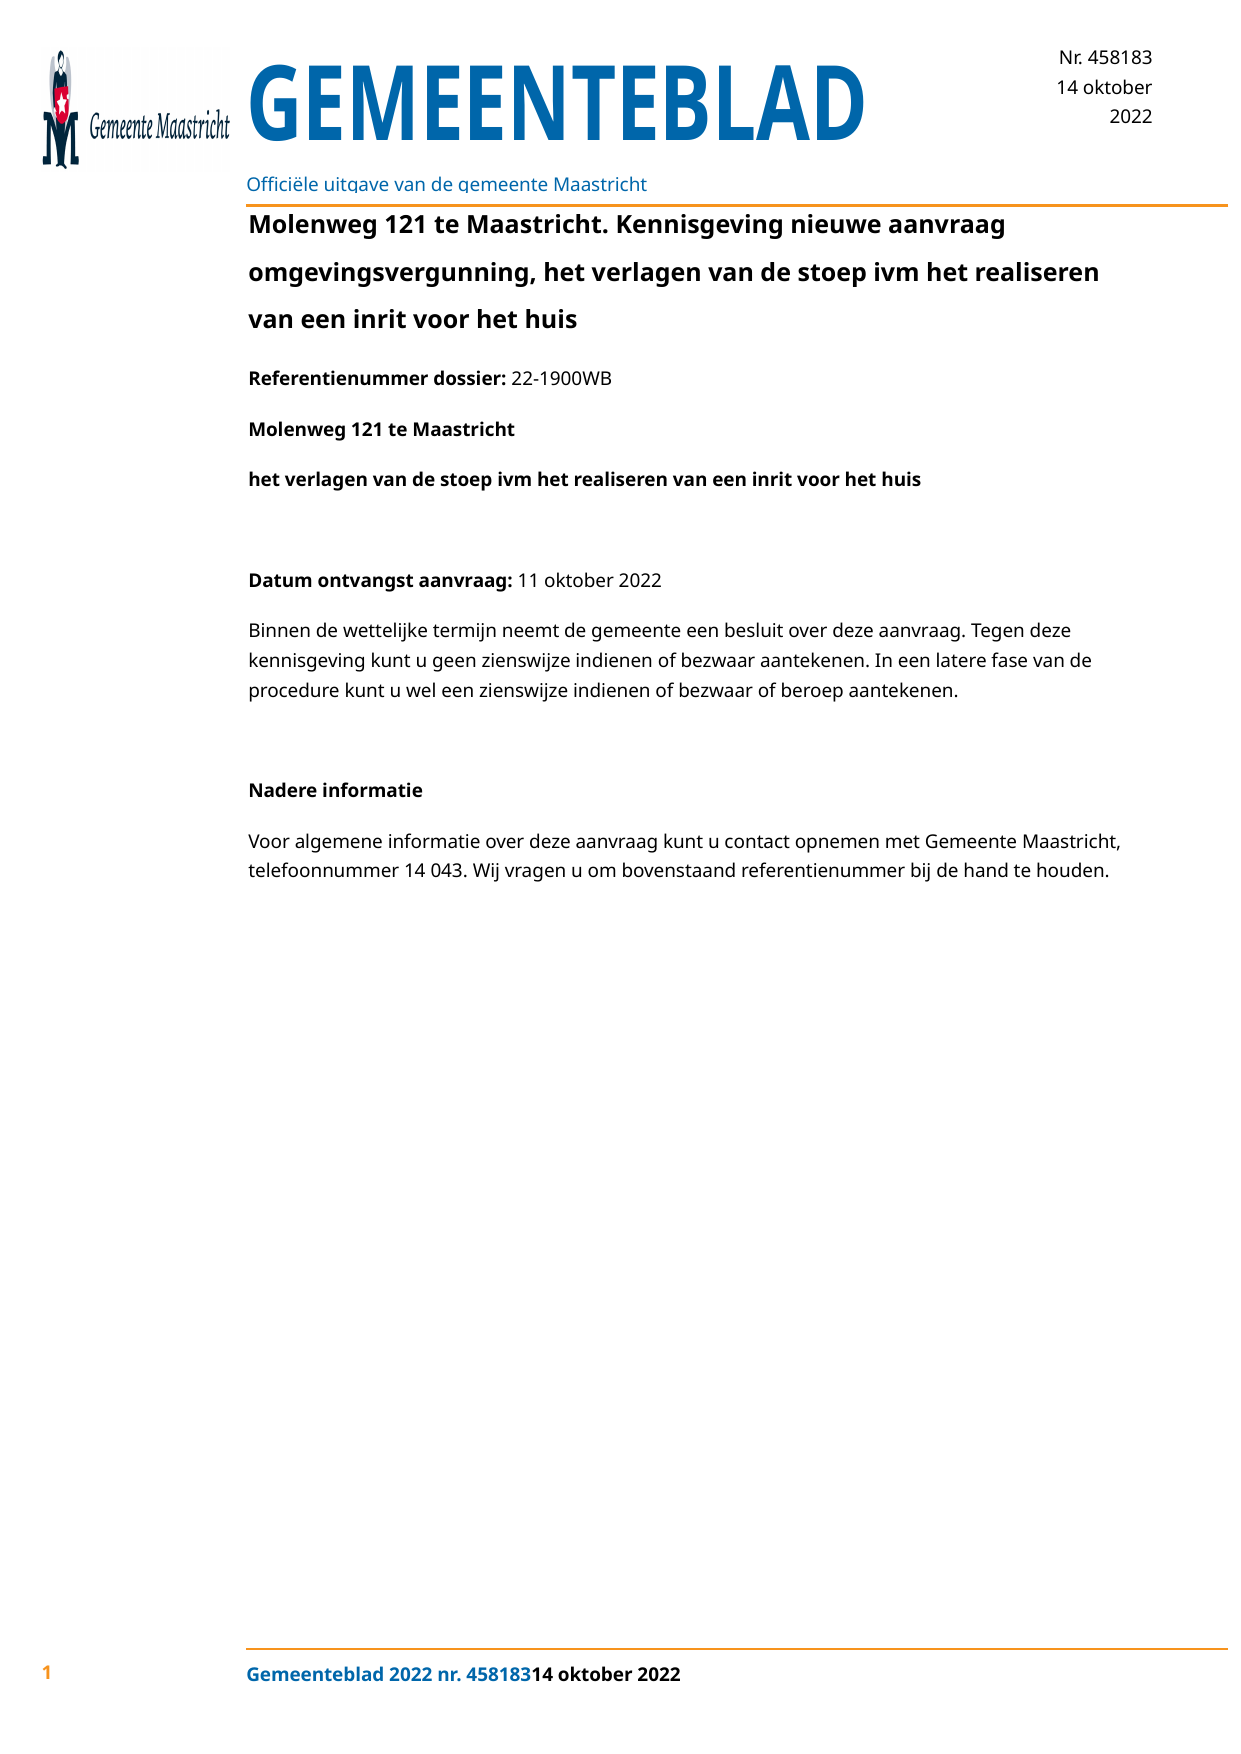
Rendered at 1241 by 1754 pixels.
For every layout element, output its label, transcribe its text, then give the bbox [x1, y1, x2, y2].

text het verlagen van de stoep ivm het realiseren van een inrit voor het huis [248, 466, 1152, 492]
text Binnen de wettelijke termijn neemt de gemeente een besluit over deze aanvraag. Tegen deze kennisgeving kunt u geen zienswijze indienen of bezwaar aantekenen. In een latere fase van de procedure kunt u wel een zienswijze indienen of bezwaar of beroep aantekenen. [248, 618, 1152, 702]
text Molenweg 121 te Maastricht [248, 416, 1152, 442]
text Datum ontvangst aanvraag: 11 oktober 2022 [248, 567, 1152, 593]
text Referentienummer dossier: 22-1900WB [248, 366, 1152, 391]
text Molenweg 121 te Maastricht. Kennisgeving nieuwe aanvraag omgevingsvergunning, het verlagen van de stoep ivm het realiseren van een inrit voor het huis [248, 207, 1152, 336]
text Nadere informatie [248, 778, 1152, 803]
text Voor algemene informatie over deze aanvraag kunt u contact opnemen met Gemeente Maastricht, telefoonnummer 14 043. Wij vragen u om bovenstaand referentienummer bij de hand te houden. [248, 828, 1152, 883]
picture [41, 47, 231, 172]
